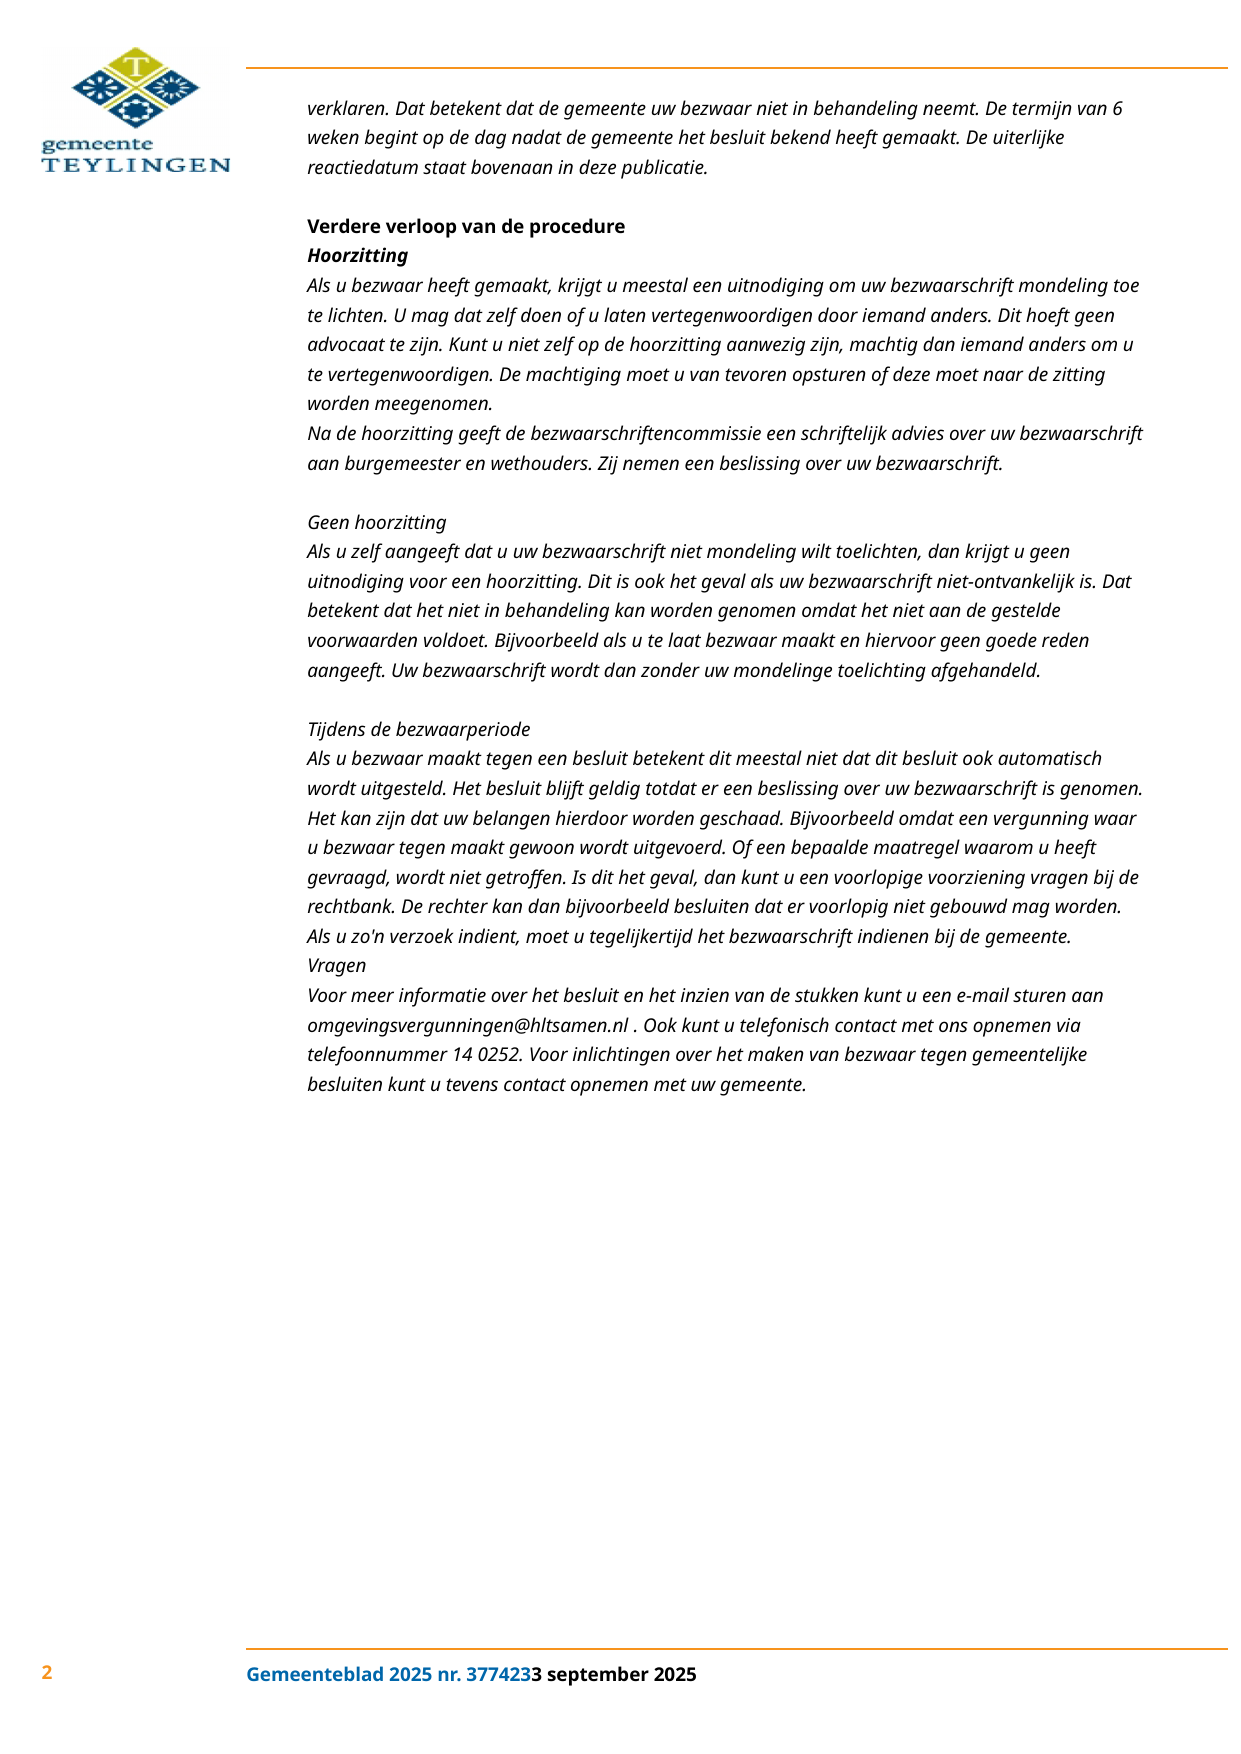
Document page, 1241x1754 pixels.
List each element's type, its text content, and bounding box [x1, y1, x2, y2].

picture [41, 47, 231, 172]
list Verdere verloop van de procedure [248, 213, 1152, 239]
list Hoorzitting [248, 243, 1152, 268]
list Tijdens de bezwaarperiode [248, 716, 1152, 742]
list Als u bezwaar heeft gemaakt, krijgt u meestal een uitnodiging om uw bezwaarschrift mondeling toe te lichten. U mag dat zelf doen of u laten vertegenwoordigen door iemand anders. Dit hoeft geen advocaat te zijn. Kunt u niet zelf op de hoorzitting aanwezig zijn, machtig dan iemand anders om u te vertegenwoordigen. De machtiging moet u van tevoren opsturen of deze moet naar de zitting worden meegenomen. [248, 272, 1152, 416]
list Voor meer informatie over het besluit en het inzien van de stukken kunt u een e-mail sturen aan omgevingsvergunningen@hltsamen.nl . Ook kunt u telefonisch contact met ons opnemen via telefoonnummer 14 0252. Voor inlichtingen over het maken van bezwaar tegen gemeentelijke besluiten kunt u tevens contact opnemen met uw gemeente. [248, 982, 1152, 1097]
list Als u bezwaar maakt tegen een besluit betekent dit meestal niet dat dit besluit ook automatisch wordt uitgesteld. Het besluit blijft geldig totdat er een beslissing over uw bezwaarschrift is genomen. Het kan zijn dat uw belangen hierdoor worden geschaad. Bijvoorbeeld omdat een vergunning waar u bezwaar tegen maakt gewoon wordt uitgevoerd. Of een bepaalde maatregel waarom u heeft gevraagd, wordt niet getroffen. Is dit het geval, dan kunt u een voorlopige voorziening vragen bij de rechtbank. De rechter kan dan bijvoorbeeld besluiten dat er voorlopig niet gebouwd mag worden. Als u zo'n verzoek indient, moet u tegelijkertijd het bezwaarschrift indienen bij de gemeente. [248, 746, 1152, 949]
list Na de hoorzitting geeft de bezwaarschriftencommissie een schriftelijk advies over uw bezwaarschrift aan burgemeester en wethouders. Zij nemen een beslissing over uw bezwaarschrift. [248, 420, 1152, 476]
list Vragen [248, 953, 1152, 978]
list Geen hoorzitting [248, 509, 1152, 535]
list Als u zelf aangeeft dat u uw bezwaarschrift niet mondeling wilt toelichten, dan krijgt u geen uitnodiging voor een hoorzitting. Dit is ook het geval als uw bezwaarschrift niet-ontvankelijk is. Dat betekent dat het niet in behandeling kan worden genomen omdat het niet aan de gestelde voorwaarden voldoet. Bijvoorbeeld als u te laat bezwaar maakt en hiervoor geen goede reden aangeeft. Uw bezwaarschrift wordt dan zonder uw mondelinge toelichting afgehandeld. [248, 538, 1152, 683]
list verklaren. Dat betekent dat de gemeente uw bezwaar niet in behandeling neemt. De termijn van 6 weken begint op de dag nadat de gemeente het besluit bekend heeft gemaakt. De uiterlijke reactiedatum staat bovenaan in deze publicatie. [248, 95, 1152, 180]
